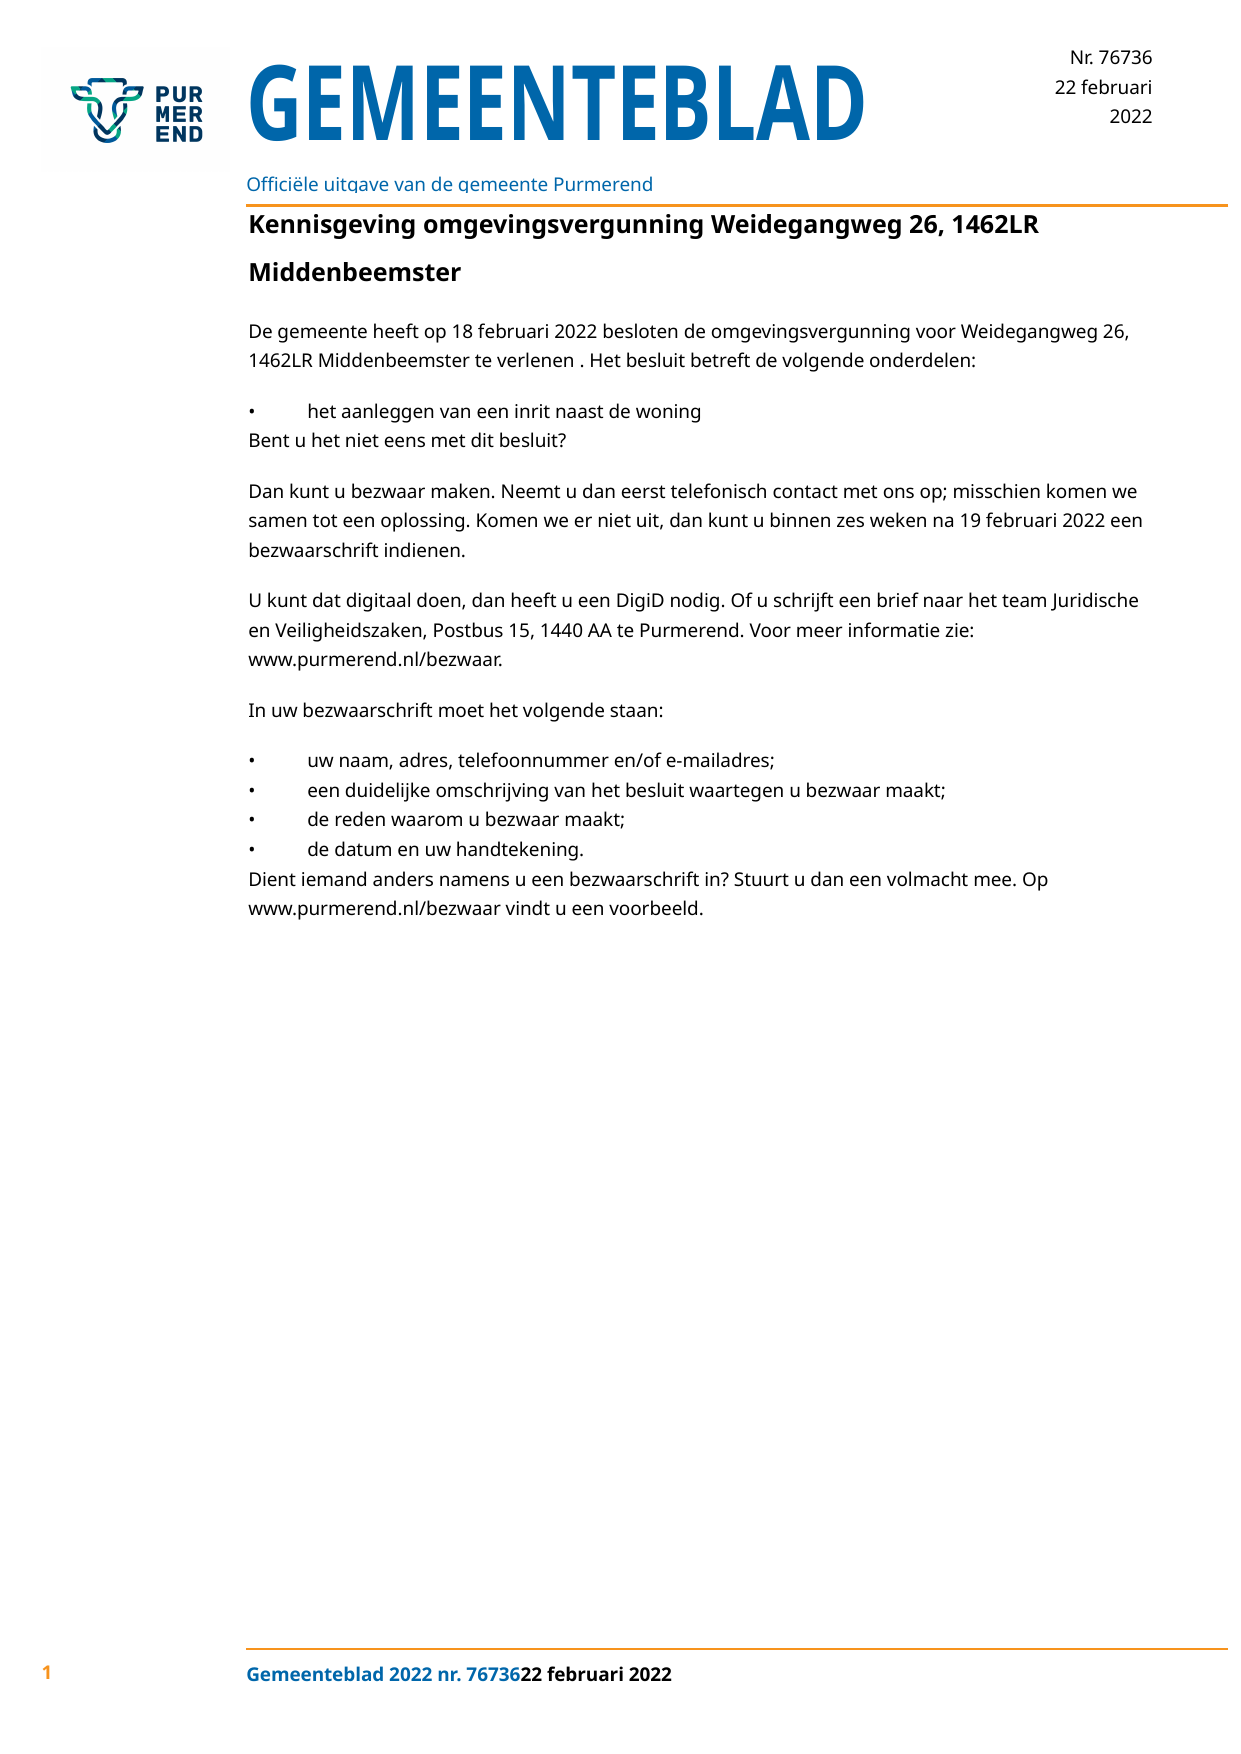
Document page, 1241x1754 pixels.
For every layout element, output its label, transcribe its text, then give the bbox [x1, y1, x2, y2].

text Dient iemand anders namens u een bezwaarschrift in? Stuurt u dan een volmacht mee. Op www.purmerend.nl/bezwaar vindt u een voorbeeld. [248, 866, 1152, 921]
text In uw bezwaarschrift moet het volgende staan: [248, 697, 1152, 723]
text De gemeente heeft op 18 februari 2022 besloten de omgevingsvergunning voor Weidegangweg 26, 1462LR Middenbeemster te verlenen . Het besluit betreft de volgende onderdelen: [248, 318, 1152, 373]
picture [41, 47, 231, 172]
text Kennisgeving omgevingsvergunning Weidegangweg 26, 1462LR Middenbeemster [248, 207, 1152, 288]
list de datum en uw handtekening. [248, 836, 1152, 862]
text Dan kunt u bezwaar maken. Neemt u dan eerst telefonisch contact met ons op; misschien komen we samen tot een oplossing. Komen we er niet uit, dan kunt u binnen zes weken na 19 februari 2022 een bezwaarschrift indienen. [248, 478, 1152, 563]
list een duidelijke omschrijving van het besluit waartegen u bezwaar maakt; [248, 777, 1152, 803]
list de reden waarom u bezwaar maakt; [248, 807, 1152, 832]
list uw naam, adres, telefoonnummer en/of e-mailadres; [248, 747, 1152, 773]
list het aanleggen van een inrit naast de woning [248, 398, 1152, 424]
text Bent u het niet eens met dit besluit? [248, 427, 1152, 453]
text U kunt dat digitaal doen, dan heeft u een DigiD nodig. Of u schrijft een brief naar het team Juridische en Veiligheidszaken, Postbus 15, 1440 AA te Purmerend. Voor meer informatie zie: www.purmerend.nl/bezwaar. [248, 587, 1152, 672]
